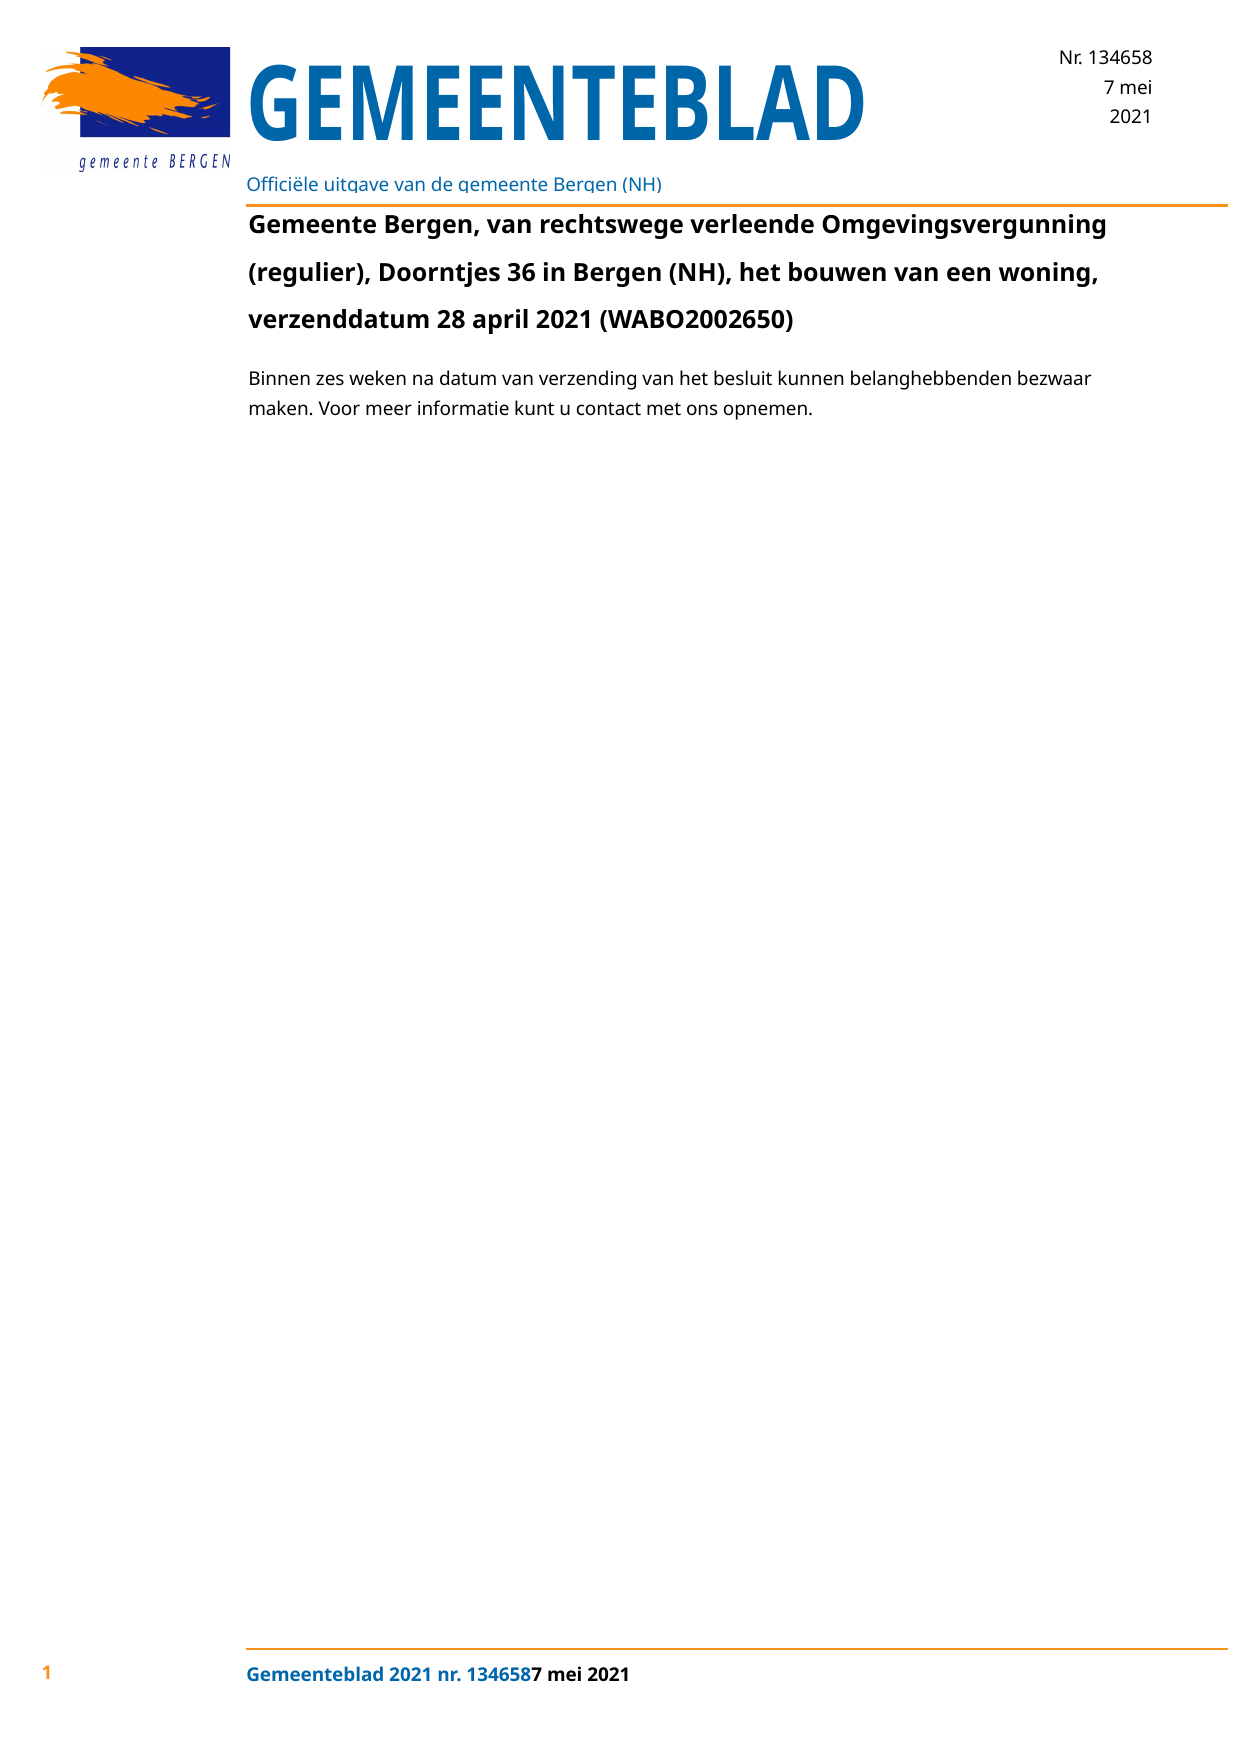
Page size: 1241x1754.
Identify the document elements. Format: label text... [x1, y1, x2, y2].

text Binnen zes weken na datum van verzending van het besluit kunnen belanghebbenden bezwaar maken. Voor meer informatie kunt u contact met ons opnemen. [248, 366, 1152, 421]
text Gemeente Bergen, van rechtswege verleende Omgevingsvergunning (regulier), Doorntjes 36 in Bergen (NH), het bouwen van een woning, verzenddatum 28 april 2021 (WABO2002650) [248, 207, 1152, 336]
picture [41, 47, 231, 172]
